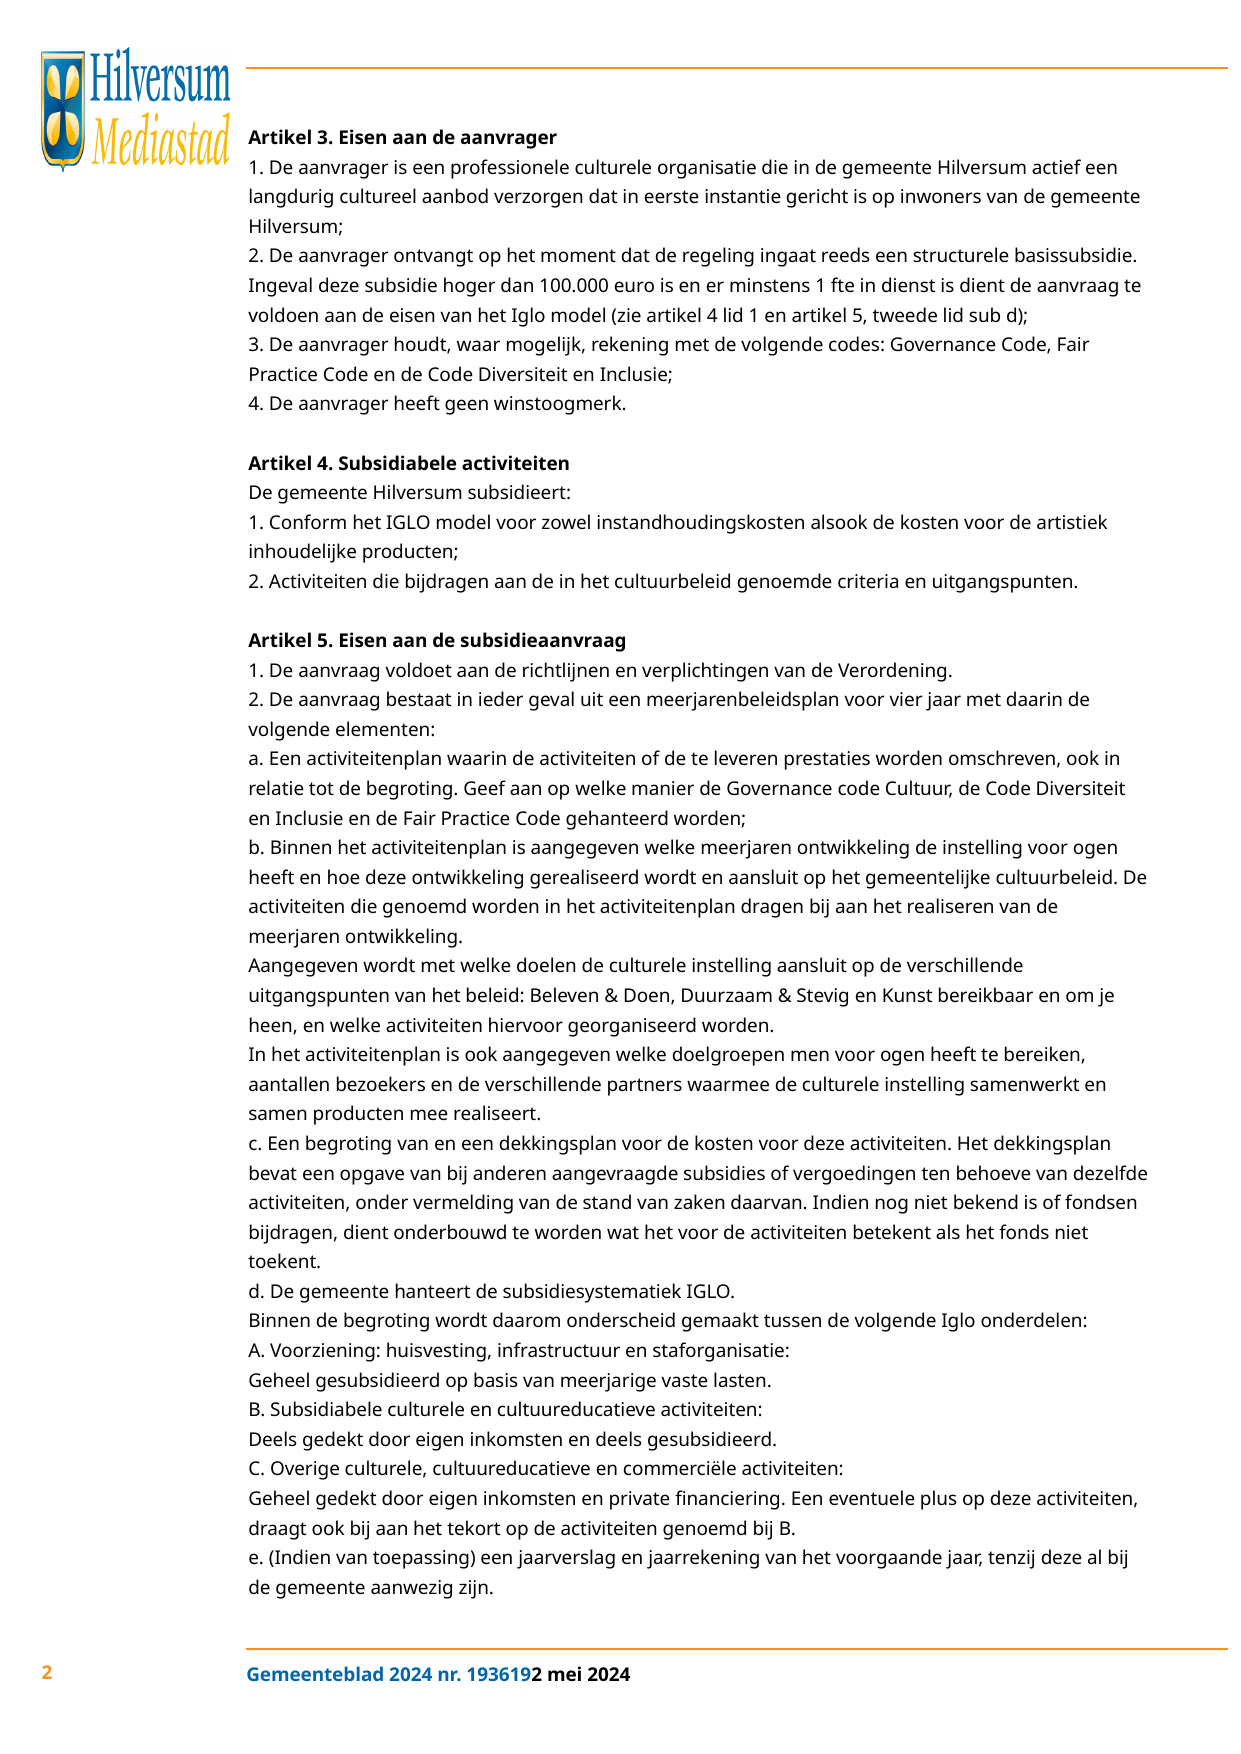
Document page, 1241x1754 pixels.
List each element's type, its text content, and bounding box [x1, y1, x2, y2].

text 2. De aanvrager ontvangt op het moment dat de regeling ingaat reeds een structurele basissubsidie. Ingeval deze subsidie hoger dan 100.000 euro is en er minstens 1 fte in dienst is dient de aanvraag te voldoen aan de eisen van het Iglo model (zie artikel 4 lid 1 en artikel 5, tweede lid sub d); [248, 243, 1152, 328]
text 1. De aanvrager is een professionele culturele organisatie die in de gemeente Hilversum actief een langdurig cultureel aanbod verzorgen dat in eerste instantie gericht is op inwoners van de gemeente Hilversum; [248, 154, 1152, 239]
text Geheel gedekt door eigen inkomsten en private financiering. Een eventuele plus op deze activiteiten, draagt ook bij aan het tekort op de activiteiten genoemd bij B. [248, 1485, 1152, 1541]
text b. Binnen het activiteitenplan is aangegeven welke meerjaren ontwikkeling de instelling voor ogen heeft en hoe deze ontwikkeling gerealiseerd wordt en aansluit op het gemeentelijke cultuurbeleid. De activiteiten die genoemd worden in het activiteitenplan dragen bij aan het realiseren van de meerjaren ontwikkeling. [248, 834, 1152, 949]
text d. De gemeente hanteert de subsidiesystematiek IGLO. [248, 1278, 1152, 1304]
text A. Voorziening: huisvesting, infrastructuur en staforganisatie: [248, 1337, 1152, 1363]
text Artikel 5. Eisen aan de subsidieaanvraag [248, 627, 1152, 653]
text De gemeente Hilversum subsidieert: [248, 479, 1152, 505]
text C. Overige culturele, cultuureducatieve en commerciële activiteiten: [248, 1456, 1152, 1481]
text Binnen de begroting wordt daarom onderscheid gemaakt tussen de volgende Iglo onderdelen: [248, 1308, 1152, 1333]
text B. Subsidiabele culturele en cultuureducatieve activiteiten: [248, 1396, 1152, 1422]
text e. (Indien van toepassing) een jaarverslag en jaarrekening van het voorgaande jaar, tenzij deze al bij de gemeente aanwezig zijn. [248, 1544, 1152, 1600]
text 1. De aanvraag voldoet aan de richtlijnen en verplichtingen van de Verordening. [248, 657, 1152, 683]
text In het activiteitenplan is ook aangegeven welke doelgroepen men voor ogen heeft te bereiken, aantallen bezoekers en de verschillende partners waarmee de culturele instelling samenwerkt en samen producten mee realiseert. [248, 1041, 1152, 1126]
text Artikel 3. Eisen aan de aanvrager [248, 124, 1152, 150]
text Artikel 4. Subsidiabele activiteiten [248, 450, 1152, 476]
text a. Een activiteitenplan waarin de activiteiten of de te leveren prestaties worden omschreven, ook in relatie tot de begroting. Geef aan op welke manier de Governance code Cultuur, de Code Diversiteit en Inclusie en de Fair Practice Code gehanteerd worden; [248, 746, 1152, 831]
text 2. Activiteiten die bijdragen aan de in het cultuurbeleid genoemde criteria en uitgangspunten. [248, 568, 1152, 594]
text 3. De aanvrager houdt, waar mogelijk, rekening met de volgende codes: Governance Code, Fair Practice Code en de Code Diversiteit en Inclusie; [248, 331, 1152, 387]
text Aangegeven wordt met welke doelen de culturele instelling aansluit op de verschillende uitgangspunten van het beleid: Beleven & Doen, Duurzaam & Stevig en Kunst bereikbaar en om je heen, en welke activiteiten hiervoor georganiseerd worden. [248, 953, 1152, 1038]
text 2. De aanvraag bestaat in ieder geval uit een meerjarenbeleidsplan voor vier jaar met daarin de volgende elementen: [248, 686, 1152, 742]
text Deels gedekt door eigen inkomsten en deels gesubsidieerd. [248, 1426, 1152, 1452]
text 1. Conform het IGLO model voor zowel instandhoudingskosten alsook de kosten voor de artistiek inhoudelijke producten; [248, 509, 1152, 564]
text 4. De aanvrager heeft geen winstoogmerk. [248, 391, 1152, 416]
text Geheel gesubsidieerd op basis van meerjarige vaste lasten. [248, 1367, 1152, 1393]
text c. Een begroting van en een dekkingsplan voor de kosten voor deze activiteiten. Het dekkingsplan bevat een opgave van bij anderen aangevraagde subsidies of vergoedingen ten behoeve van dezelfde activiteiten, onder vermelding van de stand van zaken daarvan. Indien nog niet bekend is of fondsen bijdragen, dient onderbouwd te worden wat het voor de activiteiten betekent als het fonds niet toekent. [248, 1130, 1152, 1274]
picture [41, 47, 231, 172]
